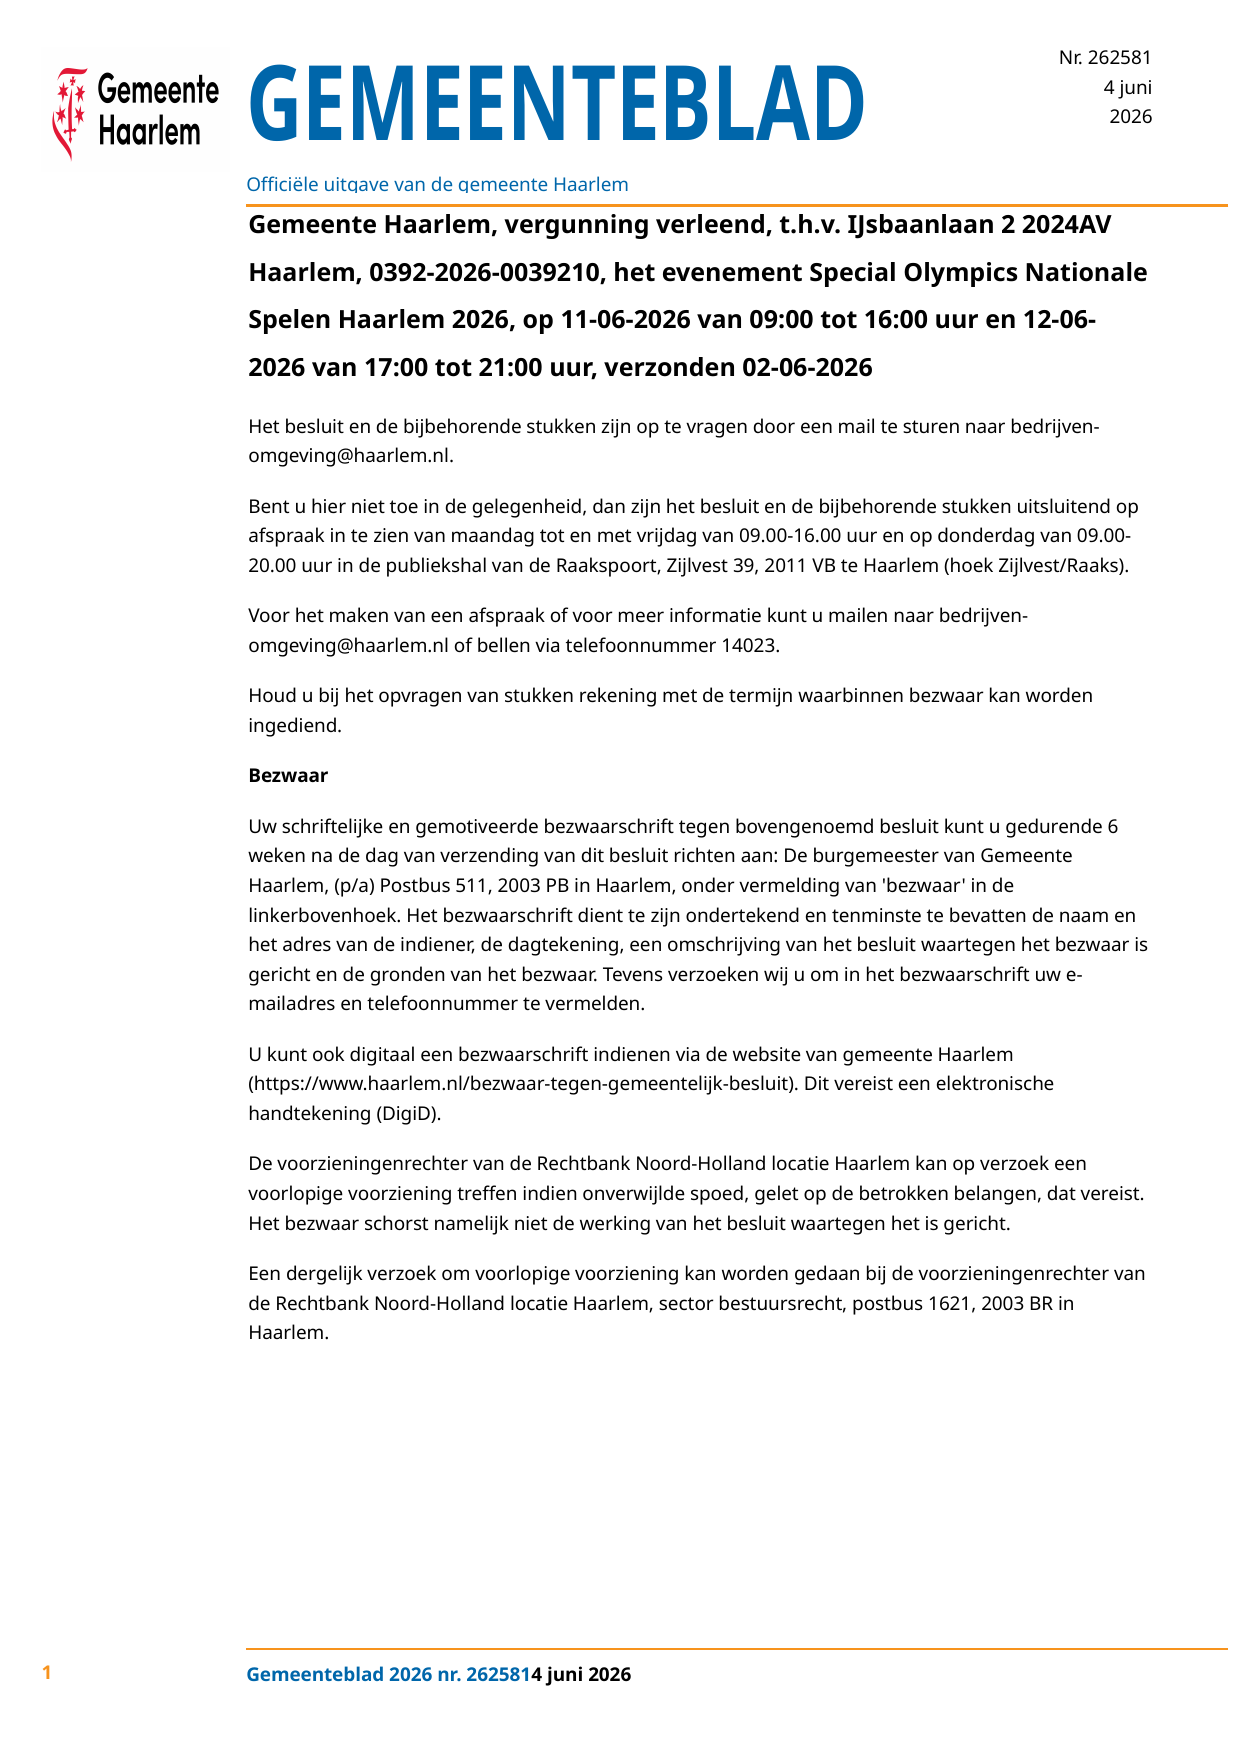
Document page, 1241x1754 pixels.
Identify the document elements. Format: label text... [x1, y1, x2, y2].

text Bent u hier niet toe in de gelegenheid, dan zijn het besluit en de bijbehorende stukken uitsluitend op afspraak in te zien van maandag tot en met vrijdag van 09.00-16.00 uur en op donderdag van 09.00-20.00 uur in de publiekshal van de Raakspoort, Zijlvest 39, 2011 VB te Haarlem (hoek Zijlvest/Raaks). [248, 493, 1152, 578]
text Voor het maken van een afspraak of voor meer informatie kunt u mailen naar bedrijven-omgeving@haarlem.nl of bellen via telefoonnummer 14023. [248, 603, 1152, 658]
text U kunt ook digitaal een bezwaarschrift indienen via de website van gemeente Haarlem (https://www.haarlem.nl/bezwaar-tegen-gemeentelijk-besluit). Dit vereist een elektronische handtekening (DigiD). [248, 1041, 1152, 1126]
text Een dergelijk verzoek om voorlopige voorziening kan worden gedaan bij de voorzieningenrechter van de Rechtbank Noord-Holland locatie Haarlem, sector bestuursrecht, postbus 1621, 2003 BR in Haarlem. [248, 1260, 1152, 1345]
text Gemeente Haarlem, vergunning verleend, t.h.v. IJsbaanlaan 2 2024AV Haarlem, 0392-2026-0039210, het evenement Special Olympics Nationale Spelen Haarlem 2026, op 11-06-2026 van 09:00 tot 16:00 uur en 12-06-2026 van 17:00 tot 21:00 uur, verzonden 02-06-2026 [248, 207, 1152, 384]
text Uw schriftelijke en gemotiveerde bezwaarschrift tegen bovengenoemd besluit kunt u gedurende 6 weken na de dag van verzending van dit besluit richten aan: De burgemeester van Gemeente Haarlem, (p/a) Postbus 511, 2003 PB in Haarlem, onder vermelding van 'bezwaar' in de linkerbovenhoek. Het bezwaarschrift dient te zijn ondertekend en tenminste te bevatten de naam en het adres van de indiener, de dagtekening, een omschrijving van het besluit waartegen het bezwaar is gericht en de gronden van het bezwaar. Tevens verzoeken wij u om in het bezwaarschrift uw e-mailadres en telefoonnummer te vermelden. [248, 813, 1152, 1016]
text Bezwaar [248, 763, 1152, 788]
text De voorzieningenrechter van de Rechtbank Noord-Holland locatie Haarlem kan op verzoek een voorlopige voorziening treffen indien onverwijlde spoed, gelet op de betrokken belangen, dat vereist. Het bezwaar schorst namelijk niet de werking van het besluit waartegen het is gericht. [248, 1151, 1152, 1236]
text Het besluit en de bijbehorende stukken zijn op te vragen door een mail te sturen naar bedrijven-omgeving@haarlem.nl. [248, 413, 1152, 468]
text Houd u bij het opvragen van stukken rekening met de termijn waarbinnen bezwaar kan worden ingediend. [248, 683, 1152, 738]
picture [41, 47, 231, 172]
